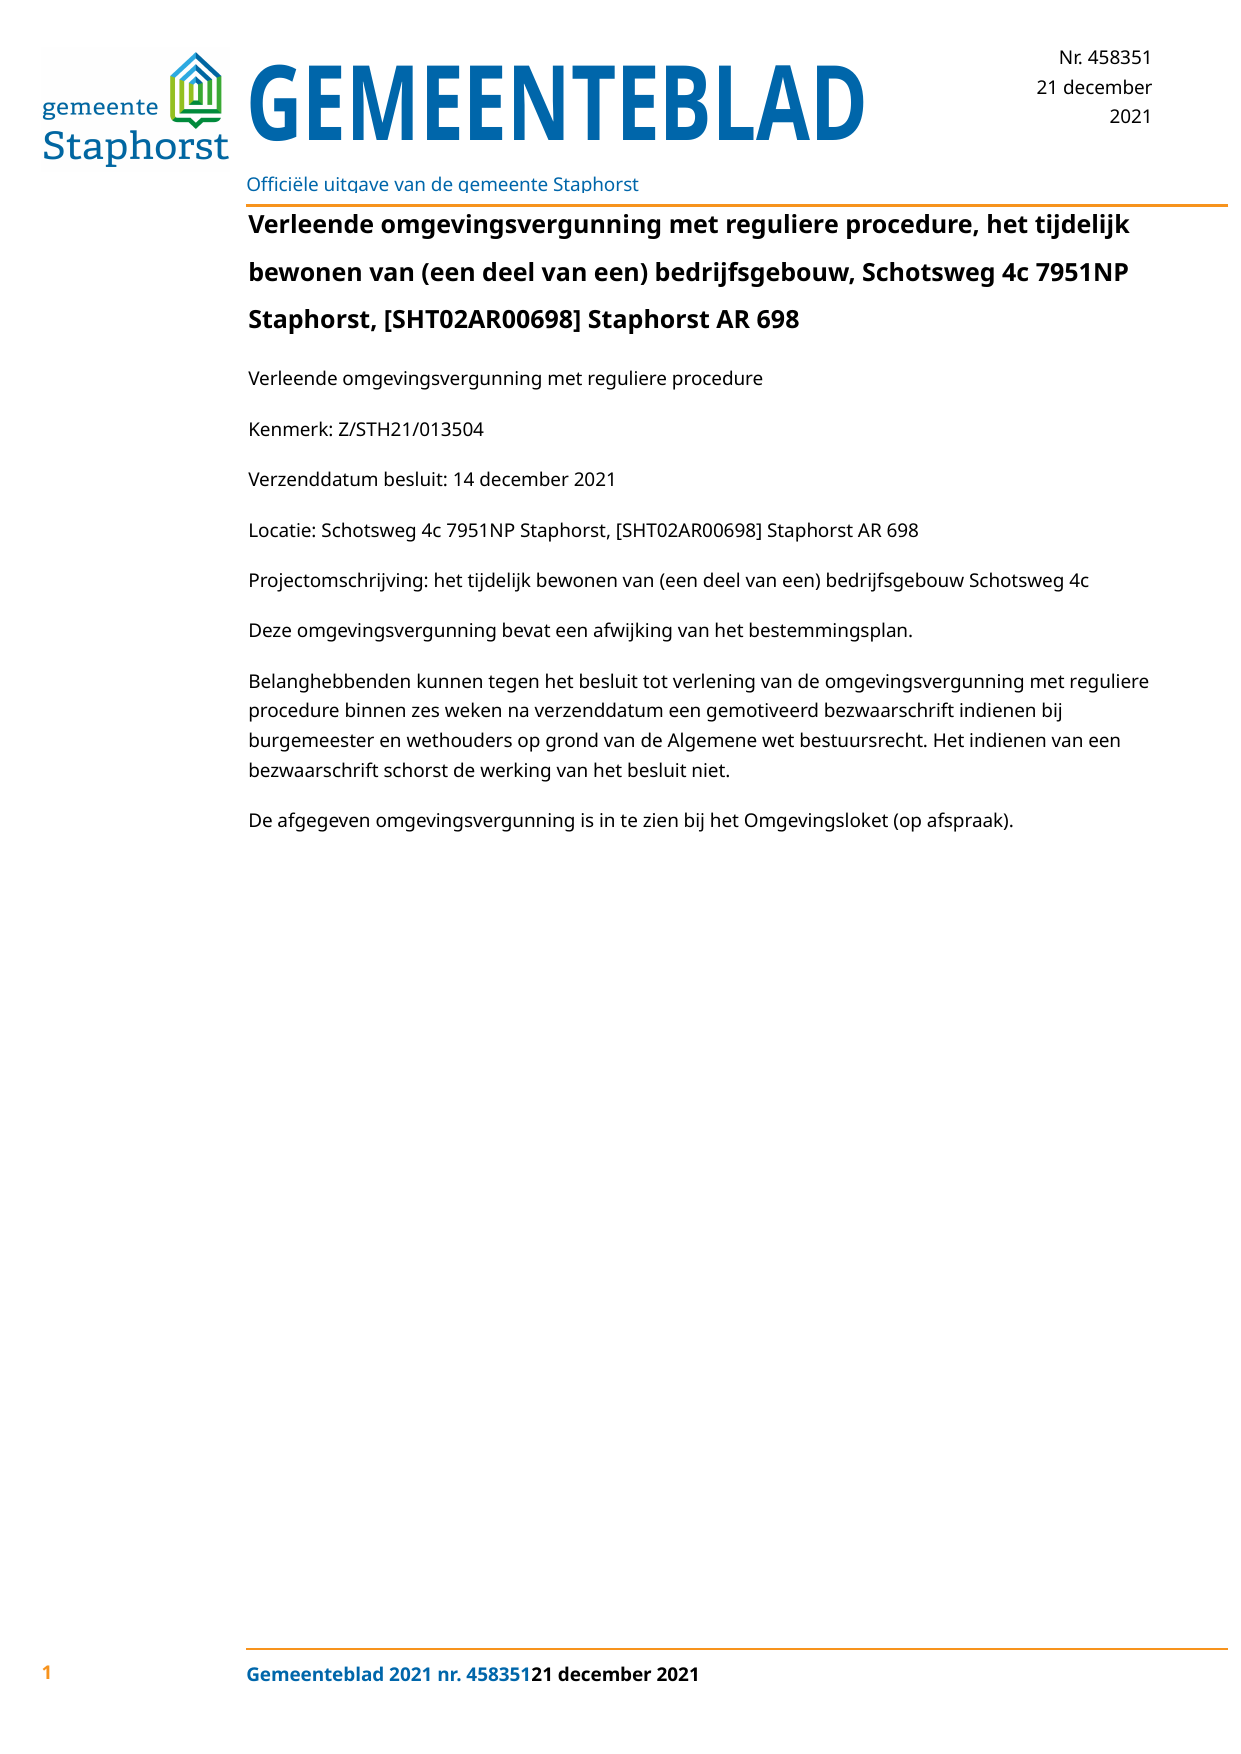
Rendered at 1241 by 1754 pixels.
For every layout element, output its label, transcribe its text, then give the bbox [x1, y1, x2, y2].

text Verleende omgevingsvergunning met reguliere procedure, het tijdelijk bewonen van (een deel van een) bedrijfsgebouw, Schotsweg 4c 7951NP Staphorst, [SHT02AR00698] Staphorst AR 698 [248, 207, 1152, 336]
text De afgegeven omgevingsvergunning is in te zien bij het Omgevingsloket (op afspraak). [248, 807, 1152, 833]
text Verleende omgevingsvergunning met reguliere procedure [248, 366, 1152, 391]
text Deze omgevingsvergunning bevat een afwijking van het bestemmingsplan. [248, 618, 1152, 643]
picture [41, 47, 231, 172]
text Kenmerk: Z/STH21/013504 [248, 416, 1152, 442]
text Verzenddatum besluit: 14 december 2021 [248, 466, 1152, 492]
text Belanghebbenden kunnen tegen het besluit tot verlening van de omgevingsvergunning met reguliere procedure binnen zes weken na verzenddatum een gemotiveerd bezwaarschrift indienen bij burgemeester en wethouders op grond van de Algemene wet bestuursrecht. Het indienen van een bezwaarschrift schorst de werking van het besluit niet. [248, 668, 1152, 782]
text Locatie: Schotsweg 4c 7951NP Staphorst, [SHT02AR00698] Staphorst AR 698 [248, 517, 1152, 542]
text Projectomschrijving: het tijdelijk bewonen van (een deel van een) bedrijfsgebouw Schotsweg 4c [248, 567, 1152, 593]
